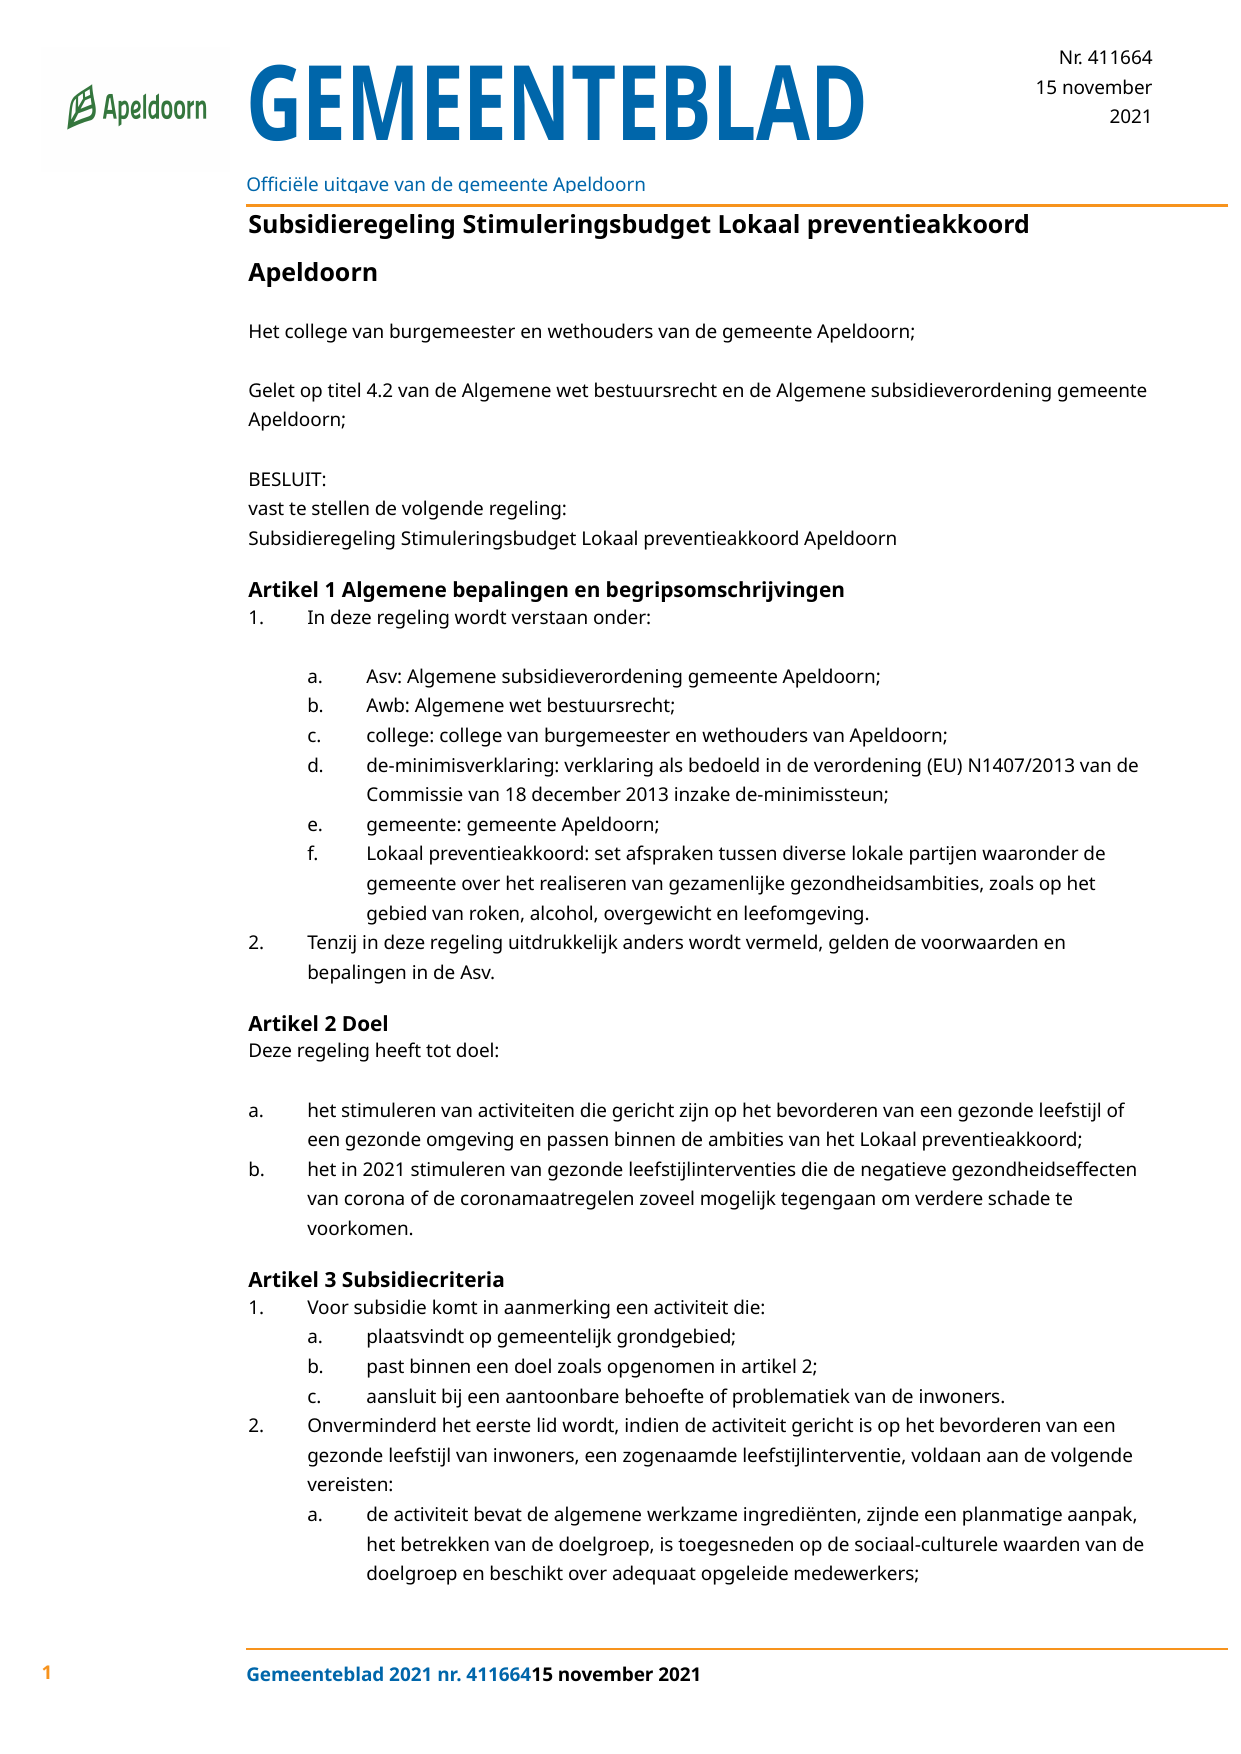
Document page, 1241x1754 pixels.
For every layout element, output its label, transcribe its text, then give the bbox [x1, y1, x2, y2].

list het stimuleren van activiteiten die gericht zijn op het bevorderen van een gezonde leefstijl of een gezonde omgeving en passen binnen de ambities van het Lokaal preventieakkoord; [248, 1097, 1152, 1152]
list past binnen een doel zoals opgenomen in artikel 2; [307, 1353, 1152, 1379]
list de activiteit bevat de algemene werkzame ingrediënten, zijnde een planmatige aanpak, het betrekken van de doelgroep, is toegesneden op de sociaal-culturele waarden van de doelgroep en beschikt over adequaat opgeleide medewerkers; [307, 1501, 1152, 1586]
list Onverminderd het eerste lid wordt, indien de activiteit gericht is op het bevorderen van een gezonde leefstijl van inwoners, een zogenaamde leefstijlinterventie, voldaan aan de volgende vereisten: [248, 1412, 1152, 1497]
text Deze regeling heeft tot doel: [248, 1038, 1152, 1063]
list het in 2021 stimuleren van gezonde leefstijlinterventies die de negatieve gezondheidseffecten van corona of de coronamaatregelen zoveel mogelijk tegengaan om verdere schade te voorkomen. [248, 1156, 1152, 1241]
text Subsidieregeling Stimuleringsbudget Lokaal preventieakkoord Apeldoorn [248, 525, 1152, 551]
text Gelet op titel 4.2 van de Algemene wet bestuursrecht en de Algemene subsidieverordening gemeente Apeldoorn; [248, 377, 1152, 432]
list Tenzij in deze regeling uitdrukkelijk anders wordt vermeld, gelden de voorwaarden en bepalingen in de Asv. [248, 929, 1152, 984]
text Subsidieregeling Stimuleringsbudget Lokaal preventieakkoord Apeldoorn [248, 207, 1152, 288]
text Artikel 3 Subsidiecriteria [248, 1266, 1152, 1294]
list Asv: Algemene subsidieverordening gemeente Apeldoorn; [307, 663, 1152, 689]
text Artikel 2 Doel [248, 1009, 1152, 1038]
text Artikel 1 Algemene bepalingen en begripsomschrijvingen [248, 575, 1152, 604]
list plaatsvindt op gemeentelijk grondgebied; [307, 1324, 1152, 1349]
picture [41, 47, 231, 172]
text Het college van burgemeester en wethouders van de gemeente Apeldoorn; [248, 318, 1152, 344]
text vast te stellen de volgende regeling: [248, 495, 1152, 521]
list de-minimisverklaring: verklaring als bedoeld in de verordening (EU) N1407/2013 van de Commissie van 18 december 2013 inzake de-minimissteun; [307, 752, 1152, 807]
list gemeente: gemeente Apeldoorn; [307, 811, 1152, 837]
list college: college van burgemeester en wethouders van Apeldoorn; [307, 722, 1152, 748]
list Awb: Algemene wet bestuursrecht; [307, 693, 1152, 718]
text BESLUIT: [248, 466, 1152, 492]
list Lokaal preventieakkoord: set afspraken tussen diverse lokale partijen waaronder de gemeente over het realiseren van gezamenlijke gezondheidsambities, zoals op het gebied van roken, alcohol, overgewicht en leefomgeving. [307, 841, 1152, 925]
list In deze regeling wordt verstaan onder: [248, 604, 1152, 629]
list Voor subsidie komt in aanmerking een activiteit die: [248, 1294, 1152, 1320]
list aansluit bij een aantoonbare behoefte of problematiek van de inwoners. [307, 1383, 1152, 1408]
